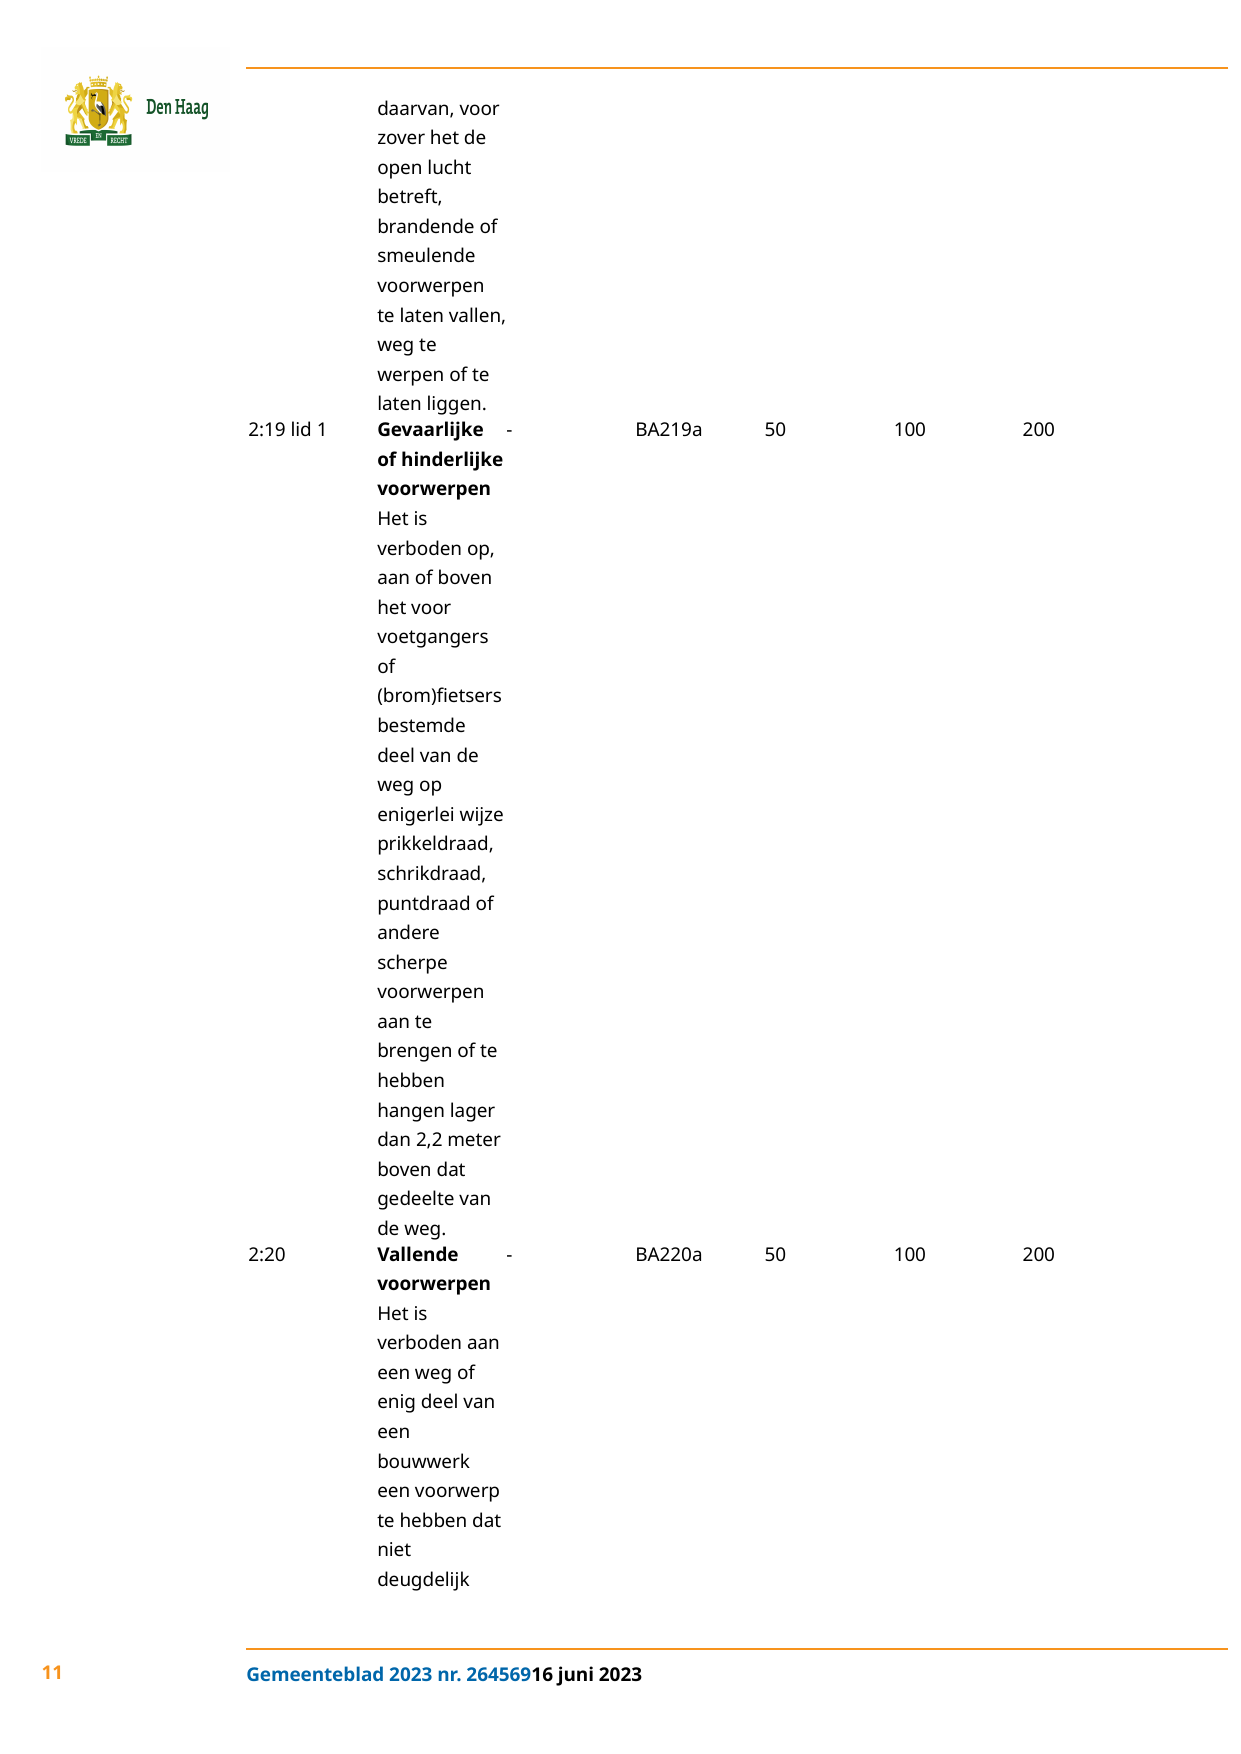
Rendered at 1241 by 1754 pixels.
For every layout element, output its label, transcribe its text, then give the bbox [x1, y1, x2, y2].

table_cell [764, 95, 893, 416]
table_cell BA219a [635, 416, 764, 1241]
table_cell 50 [764, 1241, 893, 1592]
table_cell 2:19 lid 1 [248, 416, 377, 1241]
table_cell daarvan, voor zover het de open lucht betreft, brandende of smeulende voorwerpen te laten vallen, weg te werpen of te laten liggen. [377, 95, 506, 416]
table_cell BA220a [635, 1241, 764, 1592]
table_cell [248, 95, 377, 416]
table_cell Vallende voorwerpen Het is verboden aan een weg of enig deel van een bouwwerk een voorwerp te hebben dat niet deugdelijk [377, 1241, 506, 1592]
table_cell 2:20 [248, 1241, 377, 1592]
table_cell [506, 95, 635, 416]
table_cell - [506, 416, 635, 1241]
table_cell 100 [894, 416, 1022, 1241]
table_cell [894, 95, 1022, 416]
table_cell [1023, 95, 1152, 416]
table_cell 50 [764, 416, 893, 1241]
table_cell Gevaarlijke of hinderlijke voorwerpen Het is verboden op, aan of boven het voor voetgangers of (brom)fietsers bestemde deel van de weg op enigerlei wijze prikkeldraad, schrikdraad, puntdraad of andere scherpe voorwerpen aan te brengen of te hebben hangen lager dan 2,2 meter boven dat gedeelte van de weg. [377, 416, 506, 1241]
picture [41, 47, 231, 172]
table_cell [635, 95, 764, 416]
table_cell 200 [1023, 416, 1152, 1241]
table_cell - [506, 1241, 635, 1592]
table_cell 200 [1023, 1241, 1152, 1592]
table_cell 100 [894, 1241, 1022, 1592]
